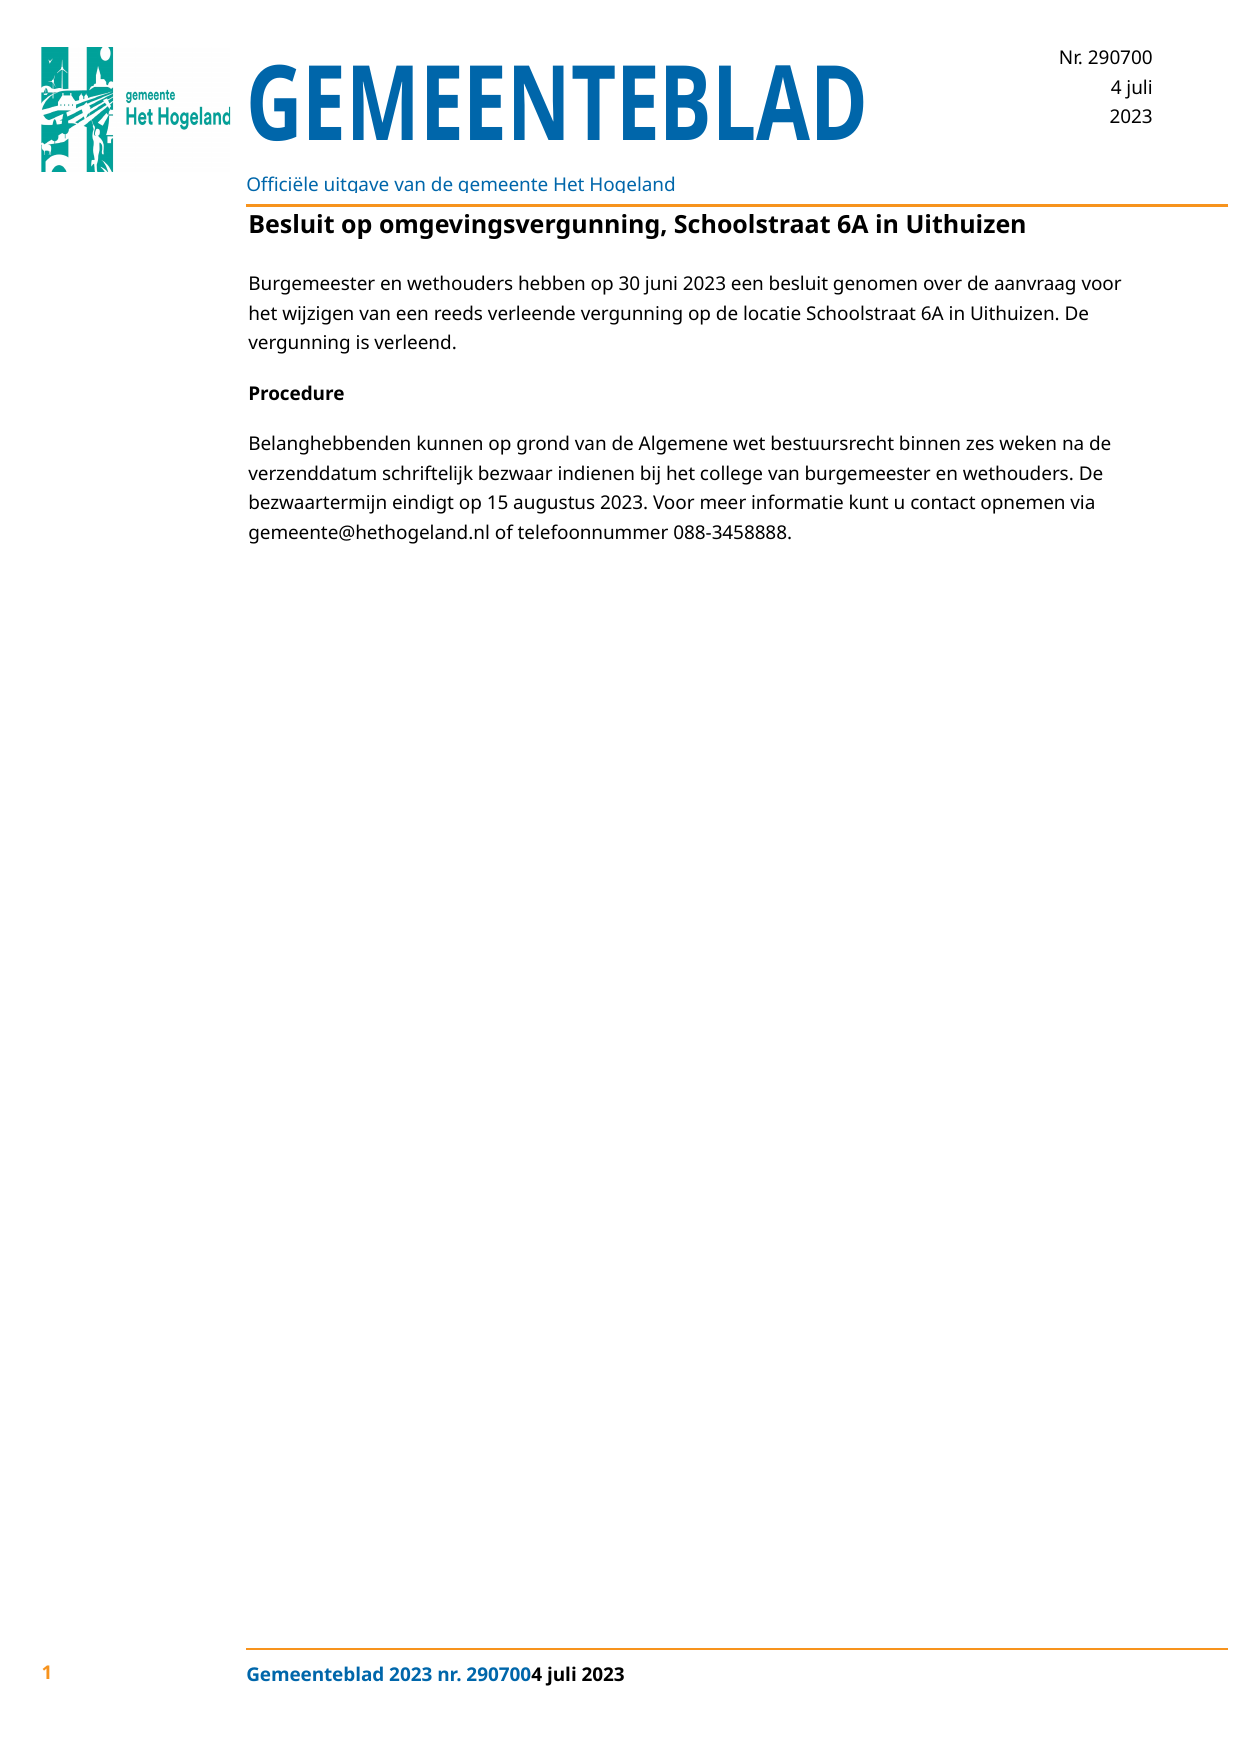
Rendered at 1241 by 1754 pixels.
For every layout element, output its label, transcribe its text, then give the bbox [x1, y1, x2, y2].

text Belanghebbenden kunnen op grond van de Algemene wet bestuursrecht binnen zes weken na de verzenddatum schriftelijk bezwaar indienen bij het college van burgemeester en wethouders. De bezwaartermijn eindigt op 15 augustus 2023. Voor meer informatie kunt u contact opnemen via gemeente@hethogeland.nl of telefoonnummer 088-3458888. [248, 430, 1152, 545]
text Burgemeester en wethouders hebben op 30 juni 2023 een besluit genomen over de aanvraag voor het wijzigen van een reeds verleende vergunning op de locatie Schoolstraat 6A in Uithuizen. De vergunning is verleend. [248, 270, 1152, 355]
picture [41, 47, 231, 172]
text Besluit op omgevingsvergunning, Schoolstraat 6A in Uithuizen [248, 207, 1152, 241]
text Procedure [248, 380, 1152, 406]
